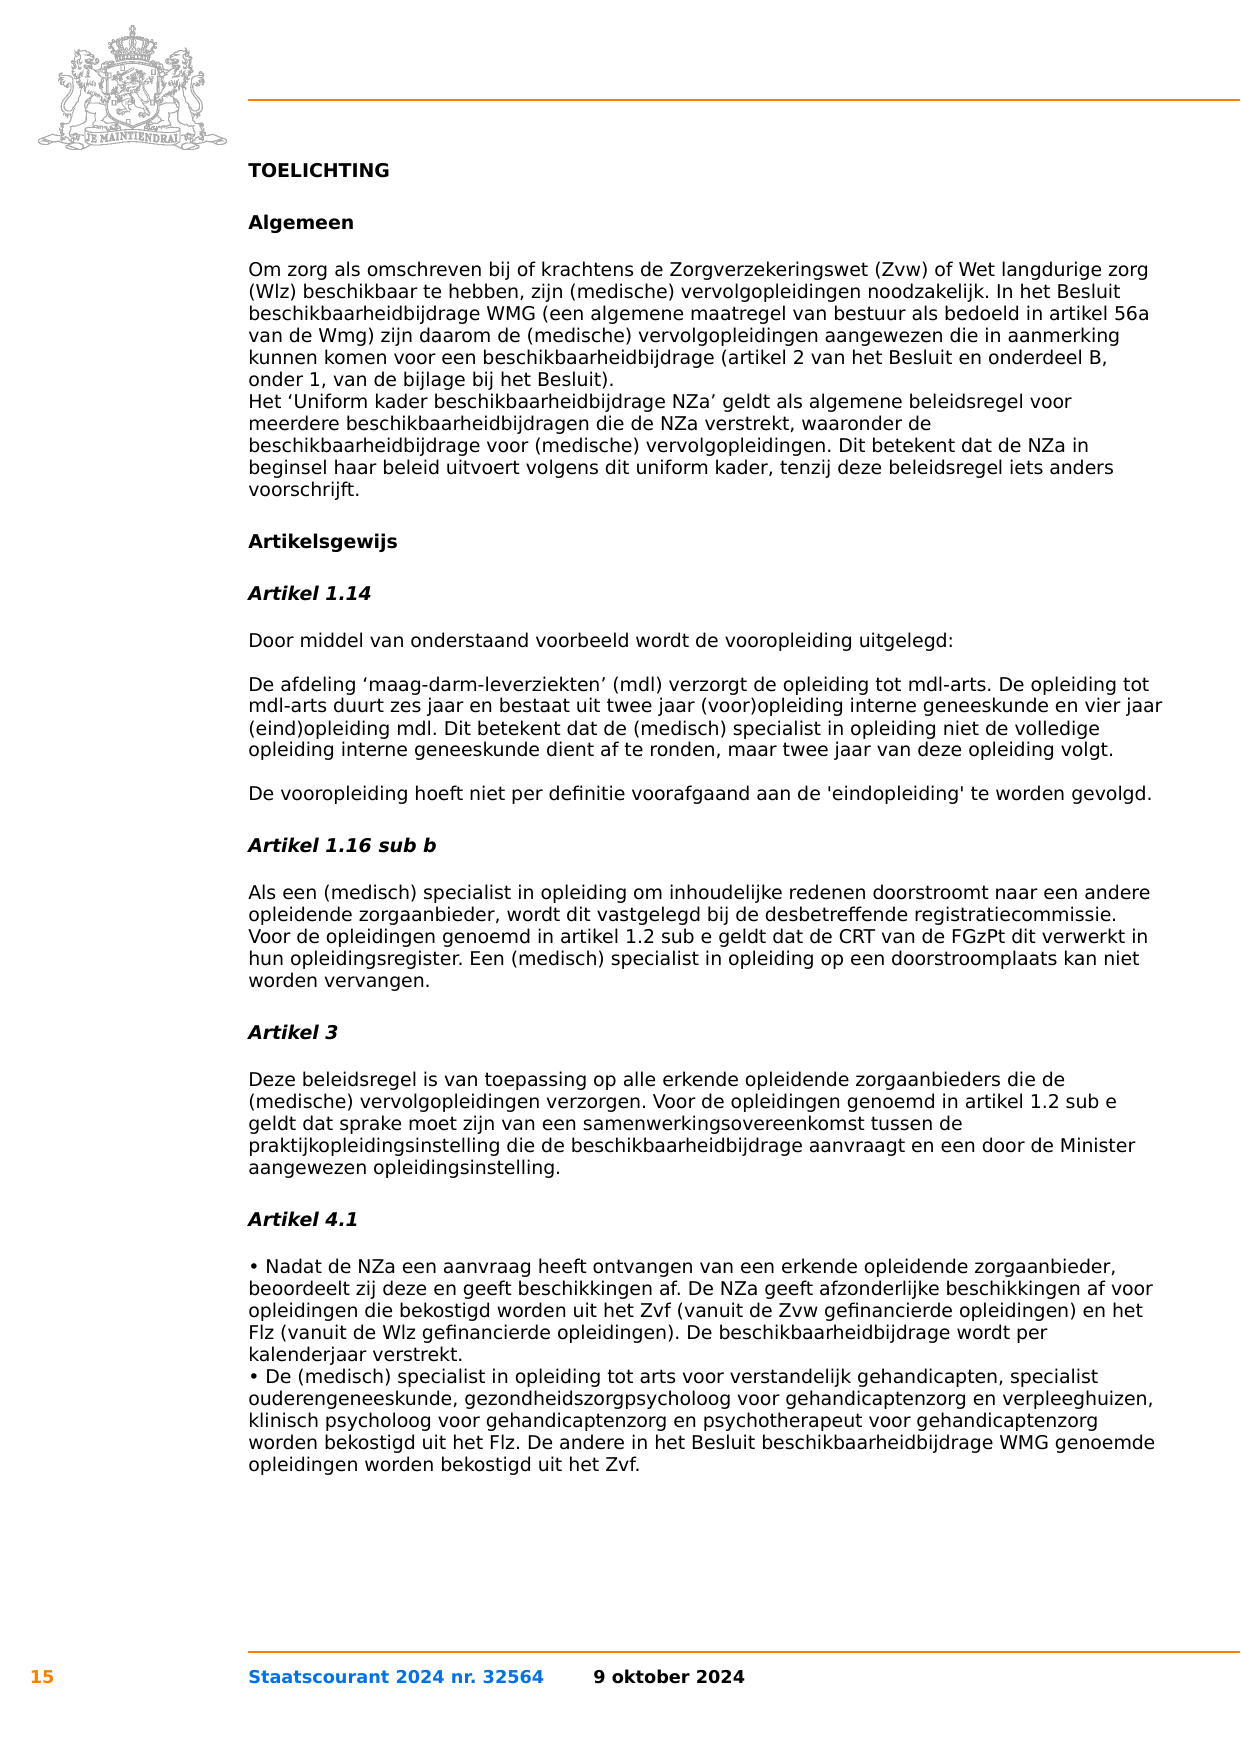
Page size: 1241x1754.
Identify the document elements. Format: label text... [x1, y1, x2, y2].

text • De (medisch) specialist in opleiding tot arts voor verstandelijk gehandicapten, specialist ouderengeneeskunde, gezondheidszorgpsycholoog voor gehandicaptenzorg en verpleeghuizen, klinisch psycholoog voor gehandicaptenzorg en psychotherapeut voor gehandicaptenzorg worden bekostigd uit het Flz. De andere in het Besluit beschikbaarheidbijdrage WMG genoemde opleidingen worden bekostigd uit het Zvf. [248, 1366, 1163, 1476]
subtitle Artikelsgewijs [248, 531, 1163, 553]
text Deze beleidsregel is van toepassing op alle erkende opleidende zorgaanbieders die de (medische) vervolgopleidingen verzorgen. Voor de opleidingen genoemd in artikel 1.2 sub e geldt dat sprake moet zijn van een samenwerkingsovereenkomst tussen de praktijkopleidingsinstelling die de beschikbaarheidbijdrage aanvraagt en een door de Minister aangewezen opleidingsinstelling. [248, 1069, 1163, 1179]
text Door middel van onderstaand voorbeeld wordt de vooropleiding uitgelegd: [248, 629, 1163, 652]
subtitle Algemeen [248, 212, 1163, 234]
text Het ‘Uniform kader beschikbaarheidbijdrage NZa’ geldt als algemene beleidsregel voor meerdere beschikbaarheidbijdragen die de NZa verstrekt, waaronder de beschikbaarheidbijdrage voor (medische) vervolgopleidingen. Dit betekent dat de NZa in beginsel haar beleid uitvoert volgens dit uniform kader, tenzij deze beleidsregel iets anders voorschrijft. [248, 391, 1163, 501]
picture [38, 25, 227, 150]
text De afdeling ‘maag-darm-leverziekten’ (mdl) verzorgt de opleiding tot mdl-arts. De opleiding tot mdl-arts duurt zes jaar en bestaat uit twee jaar (voor)opleiding interne geneeskunde en vier jaar (eind)opleiding mdl. Dit betekent dat de (medisch) specialist in opleiding niet de volledige opleiding interne geneeskunde dient af te ronden, maar twee jaar van deze opleiding volgt. [248, 673, 1163, 761]
text De vooropleiding hoeft niet per definitie voorafgaand aan de 'eindopleiding' te worden gevolgd. [248, 783, 1163, 805]
subtitle Artikel 1.14 [248, 583, 1163, 604]
subtitle Artikel 1.16 sub b [248, 835, 1163, 857]
text • Nadat de NZa een aanvraag heeft ontvangen van een erkende opleidende zorgaanbieder, beoordeelt zij deze en geeft beschikkingen af. De NZa geeft afzonderlijke beschikkingen af voor opleidingen die bekostigd worden uit het Zvf (vanuit de Zvw gefinancierde opleidingen) en het Flz (vanuit de Wlz gefinancierde opleidingen). De beschikbaarheidbijdrage wordt per kalenderjaar verstrekt. [248, 1256, 1163, 1366]
subtitle TOELICHTING [248, 160, 1163, 182]
subtitle Artikel 3 [248, 1022, 1163, 1044]
text Als een (medisch) specialist in opleiding om inhoudelijke redenen doorstroomt naar een andere opleidende zorgaanbieder, wordt dit vastgelegd bij de desbetreffende registratiecommissie. Voor de opleidingen genoemd in artikel 1.2 sub e geldt dat de CRT van de FGzPt dit verwerkt in hun opleidingsregister. Een (medisch) specialist in opleiding op een doorstroomplaats kan niet worden vervangen. [248, 882, 1163, 992]
text Om zorg als omschreven bij of krachtens de Zorgverzekeringswet (Zvw) of Wet langdurige zorg (Wlz) beschikbaar te hebben, zijn (medische) vervolgopleidingen noodzakelijk. In het Besluit beschikbaarheidbijdrage WMG (een algemene maatregel van bestuur als bedoeld in artikel 56a van de Wmg) zijn daarom de (medische) vervolgopleidingen aangewezen die in aanmerking kunnen komen voor een beschikbaarheidbijdrage (artikel 2 van het Besluit en onderdeel B, onder 1, van de bijlage bij het Besluit). [248, 259, 1163, 391]
subtitle Artikel 4.1 [248, 1209, 1163, 1231]
